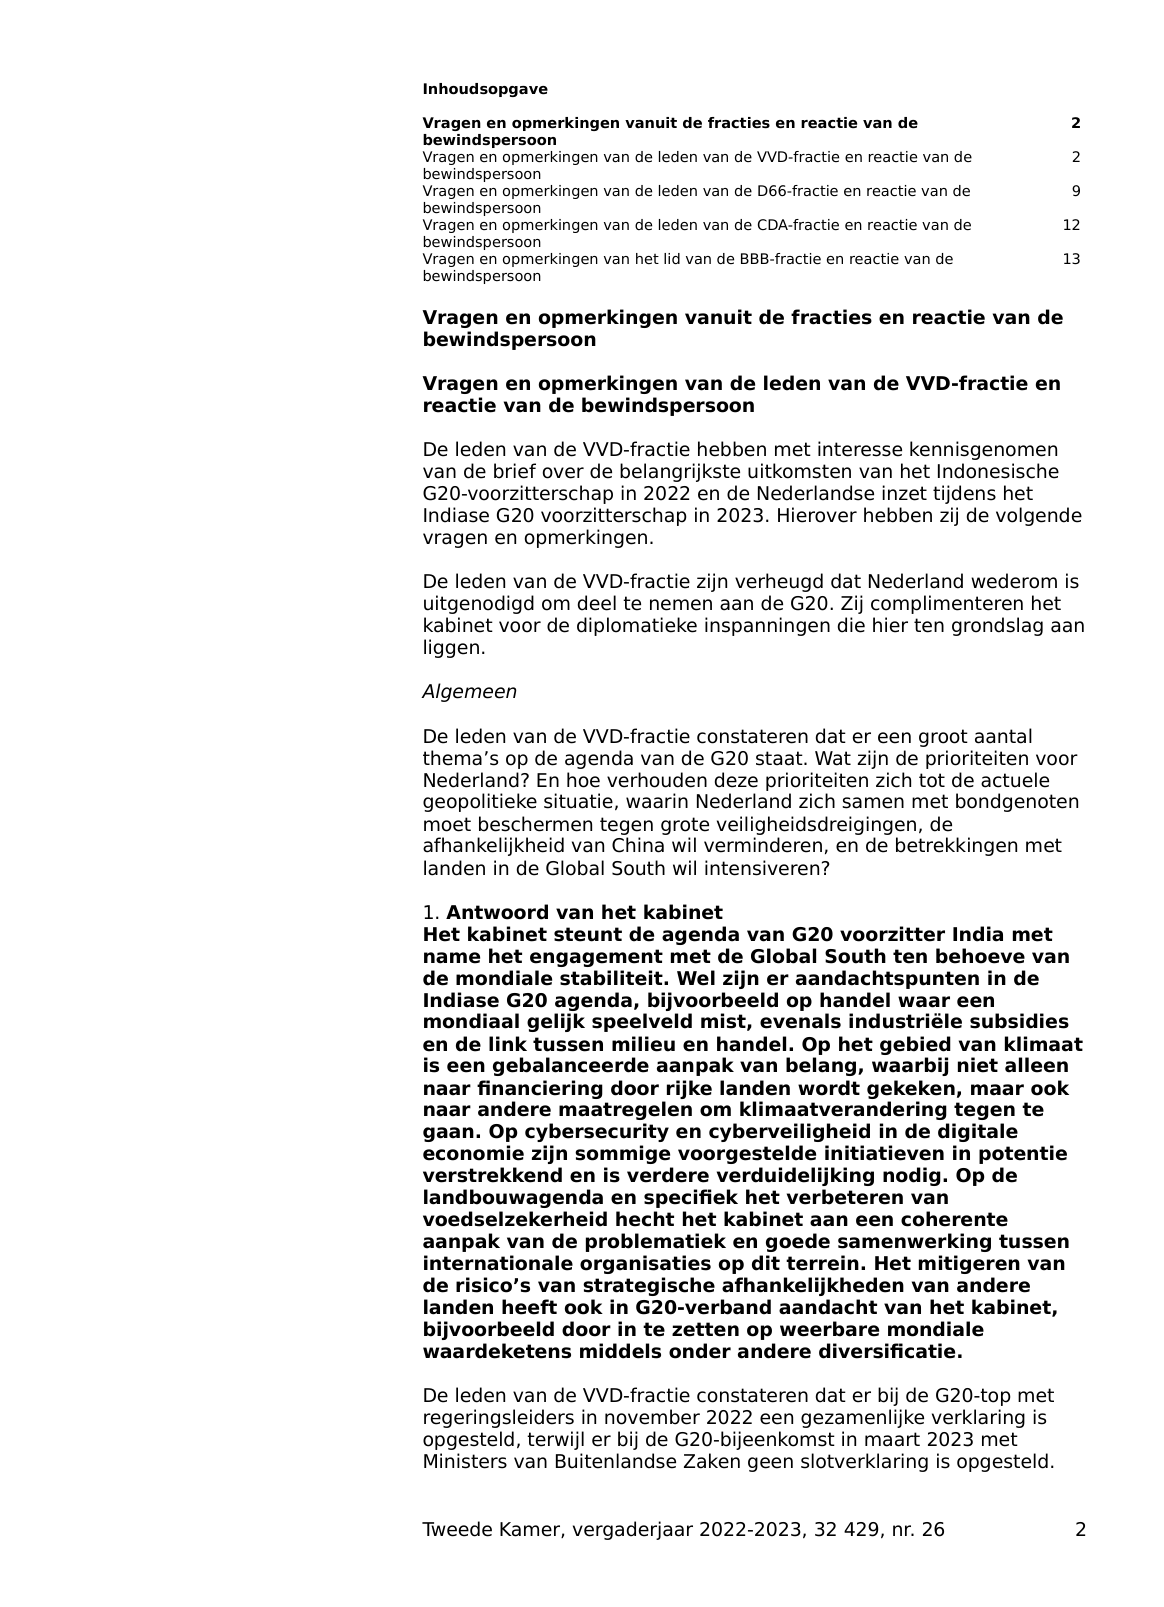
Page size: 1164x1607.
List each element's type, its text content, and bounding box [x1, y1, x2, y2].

table_cell Vragen en opmerkingen van het lid van de BBB-fractie en reactie van de bewindspersoon [422, 251, 1028, 285]
subtitle Vragen en opmerkingen vanuit de fracties en reactie van de bewindspersoon [422, 307, 1087, 351]
subtitle Algemeen [422, 681, 1087, 703]
table_cell 2 [1028, 149, 1087, 183]
table_cell Vragen en opmerkingen van de leden van de VVD-fractie en reactie van de bewindspersoon [422, 149, 1028, 183]
table_cell 9 [1028, 183, 1087, 217]
subtitle Vragen en opmerkingen van de leden van de VVD-fractie en reactie van de bewindspersoon [422, 373, 1087, 417]
table_cell 13 [1028, 251, 1087, 285]
text Het kabinet steunt de agenda van G20 voorzitter India met name het engagement met de Global South ten behoeve van de mondiale stabiliteit. Wel zijn er aandachtspunten in de Indiase G20 agenda, bijvoorbeeld op handel waar een mondiaal gelijk speelveld mist, evenals industriële subsidies en de link tussen milieu en handel. Op het gebied van klimaat is een gebalanceerde aanpak van belang, waarbij niet alleen naar financiering door rijke landen wordt gekeken, maar ook naar andere maatregelen om klimaatverandering tegen te gaan. Op cybersecurity en cyberveiligheid in de digitale economie zijn sommige voorgestelde initiatieven in potentie verstrekkend en is verdere verduidelijking nodig. Op de landbouwagenda en specifiek het verbeteren van voedselzekerheid hecht het kabinet aan een coherente aanpak van de problematiek en goede samenwerking tussen internationale organisaties op dit terrein. Het mitigeren van de risico’s van strategische afhankelijkheden van andere landen heeft ook in G20-verband aandacht van het kabinet, bijvoorbeeld door in te zetten op weerbare mondiale waardeketens middels onder andere diversificatie. [422, 923, 1087, 1363]
table_cell [422, 98, 1087, 115]
text De leden van de VVD-fractie constateren dat er een groot aantal thema’s op de agenda van de G20 staat. Wat zijn de prioriteiten voor Nederland? En hoe verhouden deze prioriteiten zich tot de actuele geopolitieke situatie, waarin Nederland zich samen met bondgenoten moet beschermen tegen grote veiligheidsdreigingen, de afhankelijkheid van China wil verminderen, en de betrekkingen met landen in de Global South wil intensiveren? [422, 726, 1087, 879]
text 1. Antwoord van het kabinet [422, 902, 1087, 923]
table_cell Vragen en opmerkingen vanuit de fracties en reactie van de bewindspersoon [422, 115, 1028, 149]
table_cell 12 [1028, 217, 1087, 251]
table_header Inhoudsopgave [422, 81, 1087, 98]
table_cell Vragen en opmerkingen van de leden van de CDA-fractie en reactie van de bewindspersoon [422, 217, 1028, 251]
text De leden van de VVD-fractie zijn verheugd dat Nederland wederom is uitgenodigd om deel te nemen aan de G20. Zij complimenteren het kabinet voor de diplomatieke inspanningen die hier ten grondslag aan liggen. [422, 571, 1087, 659]
table_cell Vragen en opmerkingen van de leden van de D66-fractie en reactie van de bewindspersoon [422, 183, 1028, 217]
table_cell 2 [1028, 115, 1087, 149]
text De leden van de VVD-fractie constateren dat er bij de G20-top met regeringsleiders in november 2022 een gezamenlijke verklaring is opgesteld, terwijl er bij de G20-bijeenkomst in maart 2023 met Ministers van Buitenlandse Zaken geen slotverklaring is opgesteld. [422, 1385, 1087, 1473]
text De leden van de VVD-fractie hebben met interesse kennisgenomen van de brief over de belangrijkste uitkomsten van het Indonesische G20-voorzitterschap in 2022 en de Nederlandse inzet tijdens het Indiase G20 voorzitterschap in 2023. Hierover hebben zij de volgende vragen en opmerkingen. [422, 439, 1087, 549]
